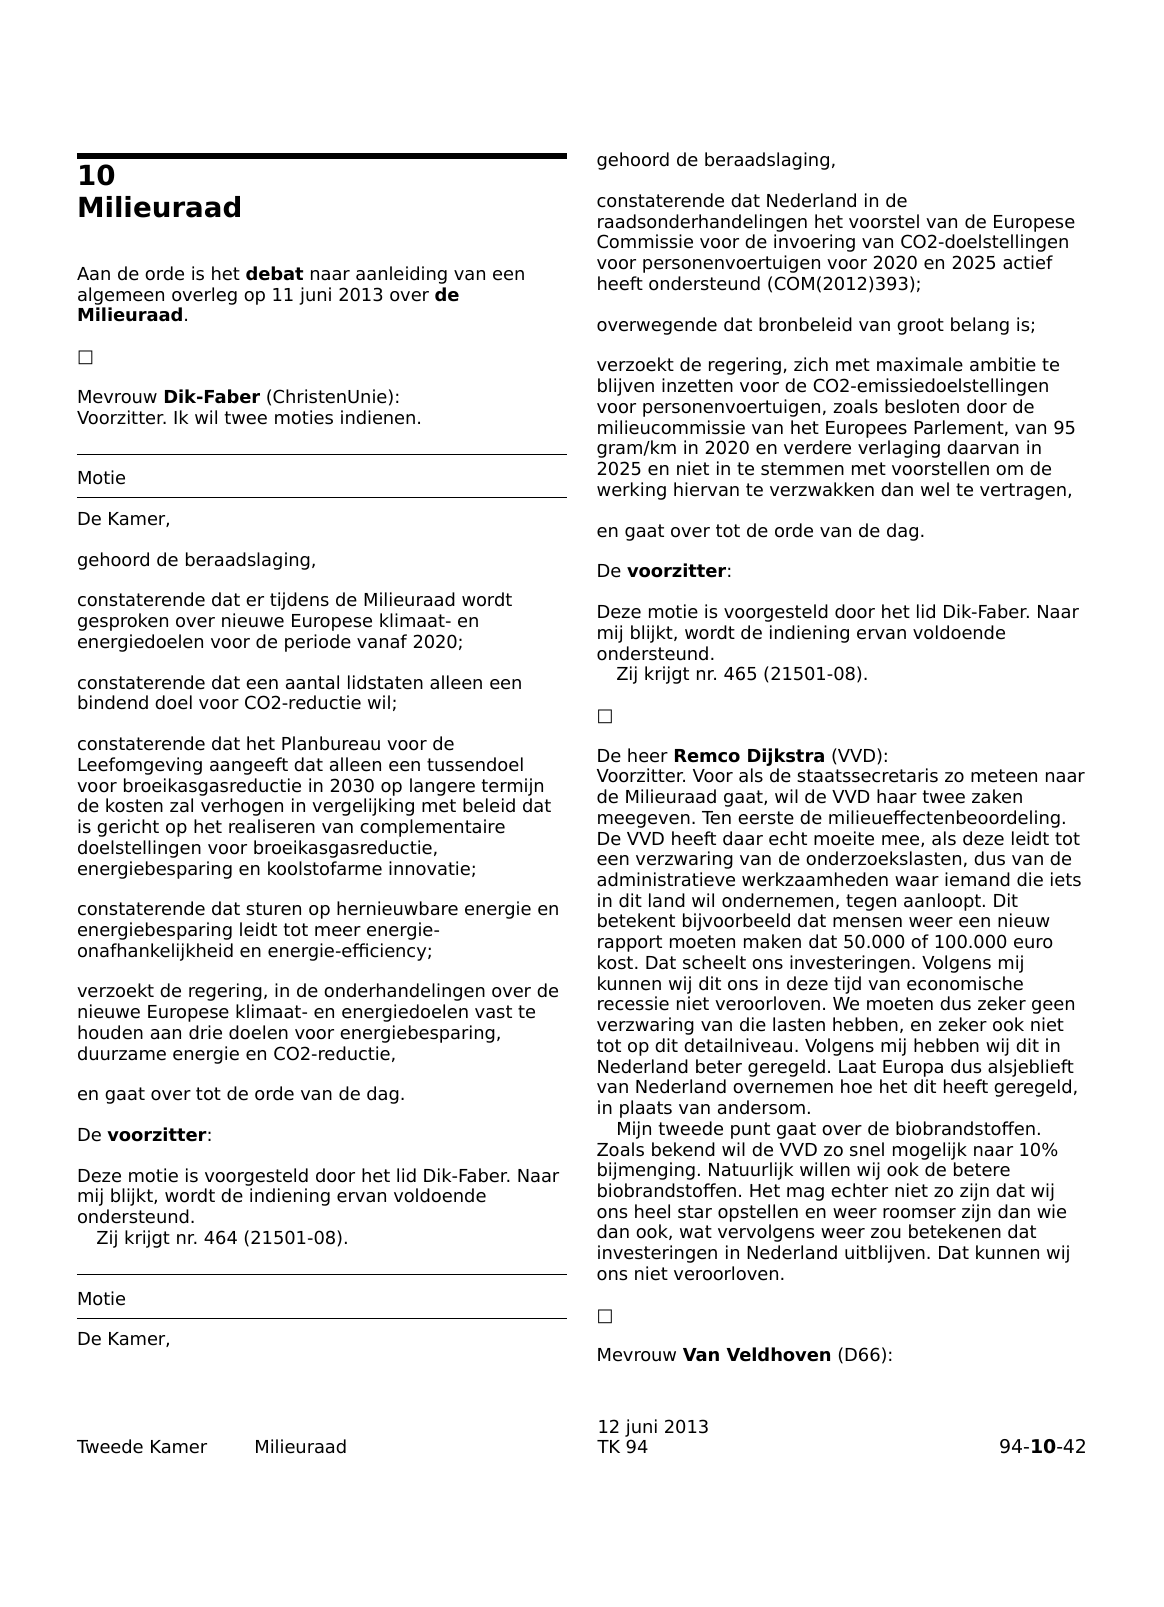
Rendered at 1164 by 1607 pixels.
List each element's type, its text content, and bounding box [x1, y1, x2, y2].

text De voorzitter: [596, 561, 1087, 582]
text Zij krijgt nr. 465 (21501-08). [596, 664, 1087, 685]
title 10 Milieuraad [77, 159, 567, 224]
text Motie [77, 1288, 567, 1309]
text overwegende dat bronbeleid van groot belang is; [596, 314, 1087, 335]
text constaterende dat een aantal lidstaten alleen een bindend doel voor CO2-reductie wil; [77, 672, 567, 714]
text en gaat over tot de orde van de dag. [596, 520, 1087, 541]
text De Kamer, [77, 509, 567, 529]
text constaterende dat er tijdens de Milieuraad wordt gesproken over nieuwe Europese klimaat- en energiedoelen voor de periode vanaf 2020; [77, 590, 567, 652]
text verzoekt de regering, in de onderhandelingen over de nieuwe Europese klimaat- en energiedoelen vast te houden aan drie doelen voor energiebesparing, duurzame energie en CO2-reductie, [77, 981, 567, 1064]
text Deze motie is voorgesteld door het lid Dik-Faber. Naar mij blijkt, wordt de indiening ervan voldoende ondersteund. [596, 602, 1087, 664]
text Voorzitter. Ik wil twee moties indienen. [77, 407, 567, 428]
text □ [77, 346, 567, 367]
text constaterende dat sturen op hernieuwbare energie en energiebesparing leidt tot meer energie-onafhankelijkheid en energie-efficiency; [77, 899, 567, 961]
text Zij krijgt nr. 464 (21501-08). [77, 1228, 567, 1248]
text verzoekt de regering, zich met maximale ambitie te blijven inzetten voor de CO2-emissiedoelstellingen voor personenvoertuigen, zoals besloten door de milieucommissie van het Europees Parlement, van 95 gram/km in 2020 en verdere verlaging daarvan in 2025 en niet in te stemmen met voorstellen om de werking hiervan te verzwakken dan wel te vertragen, [596, 355, 1087, 500]
text Aan de orde is het debat naar aanleiding van een algemeen overleg op 11 juni 2013 over de Milieuraad. [77, 264, 567, 326]
text gehoord de beraadslaging, [596, 150, 1087, 171]
text Mevrouw Van Veldhoven (D66): [596, 1345, 1087, 1366]
text en gaat over tot de orde van de dag. [77, 1084, 567, 1105]
text De heer Remco Dijkstra (VVD): [596, 746, 1087, 766]
text □ [596, 705, 1087, 726]
text De voorzitter: [77, 1125, 567, 1146]
text Mevrouw Dik-Faber (ChristenUnie): [77, 387, 567, 407]
text □ [596, 1304, 1087, 1325]
text Deze motie is voorgesteld door het lid Dik-Faber. Naar mij blijkt, wordt de indiening ervan voldoende ondersteund. [77, 1166, 567, 1228]
text Mijn tweede punt gaat over de biobrandstoffen. Zoals bekend wil de VVD zo snel mogelijk naar 10% bijmenging. Natuurlijk willen wij ook de betere biobrandstoffen. Het mag echter niet zo zijn dat wij ons heel star opstellen en weer roomser zijn dan wie dan ook, wat vervolgens weer zou betekenen dat investeringen in Nederland uitblijven. Dat kunnen wij ons niet veroorloven. [596, 1119, 1087, 1284]
text constaterende dat het Planbureau voor de Leefomgeving aangeeft dat alleen een tussendoel voor broeikasgasreductie in 2030 op langere termijn de kosten zal verhogen in vergelijking met beleid dat is gericht op het realiseren van complementaire doelstellingen voor broeikasgasreductie, energiebesparing en koolstofarme innovatie; [77, 734, 567, 879]
text gehoord de beraadslaging, [77, 549, 567, 570]
text constaterende dat Nederland in de raadsonderhandelingen het voorstel van de Europese Commissie voor de invoering van CO2-doelstellingen voor personenvoertuigen voor 2020 en 2025 actief heeft ondersteund (COM(2012)393); [596, 191, 1087, 294]
text Voorzitter. Voor als de staatssecretaris zo meteen naar de Milieuraad gaat, wil de VVD haar twee zaken meegeven. Ten eerste de milieueffectenbeoordeling. De VVD heeft daar echt moeite mee, als deze leidt tot een verzwaring van de onderzoekslasten, dus van de administratieve werkzaamheden waar iemand die iets in dit land wil ondernemen, tegen aanloopt. Dit betekent bijvoorbeeld dat mensen weer een nieuw rapport moeten maken dat 50.000 of 100.000 euro kost. Dat scheelt ons investeringen. Volgens mij kunnen wij dit ons in deze tijd van economische recessie niet veroorloven. We moeten dus zeker geen verzwaring van die lasten hebben, en zeker ook niet tot op dit detailniveau. Volgens mij hebben wij dit in Nederland beter geregeld. Laat Europa dus alsjeblieft van Nederland overnemen hoe het dit heeft geregeld, in plaats van andersom. [596, 766, 1087, 1119]
text De Kamer, [77, 1329, 567, 1350]
text Motie [77, 468, 567, 489]
